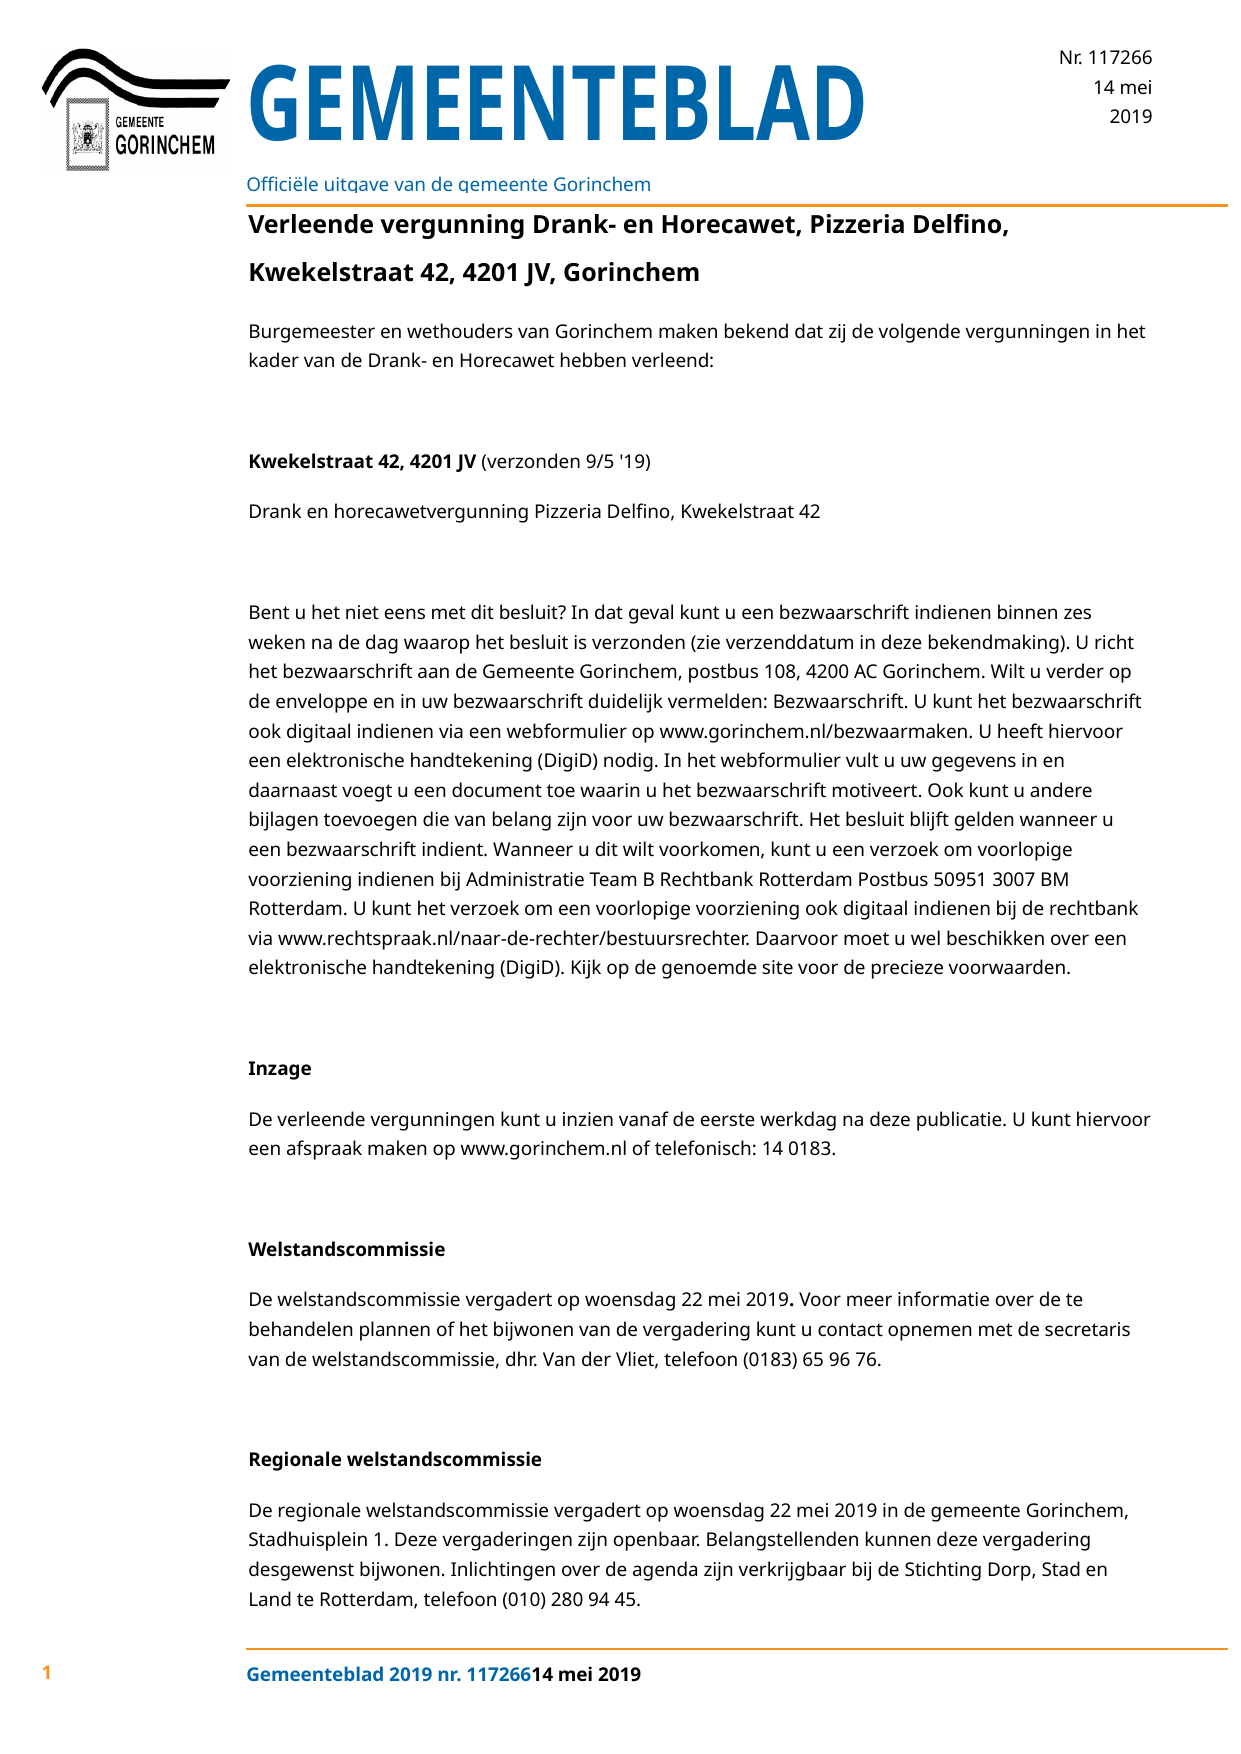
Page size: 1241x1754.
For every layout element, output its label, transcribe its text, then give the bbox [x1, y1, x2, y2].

picture [41, 47, 231, 172]
text Inzage [248, 1055, 1152, 1081]
text De regionale welstandscommissie vergadert op woensdag 22 mei 2019 in de gemeente Gorinchem, Stadhuisplein 1. Deze vergaderingen zijn openbaar. Belangstellenden kunnen deze vergadering desgewenst bijwonen. Inlichtingen over de agenda zijn verkrijgbaar bij de Stichting Dorp, Stad en Land te Rotterdam, telefoon (010) 280 94 45. [248, 1497, 1152, 1612]
text Verleende vergunning Drank- en Horecawet, Pizzeria Delfino, Kwekelstraat 42, 4201 JV, Gorinchem [248, 207, 1152, 288]
text De verleende vergunningen kunt u inzien vanaf de eerste werkdag na deze publicatie. U kunt hiervoor een afspraak maken op www.gorinchem.nl of telefonisch: 14 0183. [248, 1106, 1152, 1161]
text Drank en horecawetvergunning Pizzeria Delfino, Kwekelstraat 42 [248, 499, 1152, 524]
text Burgemeester en wethouders van Gorinchem maken bekend dat zij de volgende vergunningen in het kader van de Drank- en Horecawet hebben verleend: [248, 318, 1152, 373]
text Regionale welstandscommissie [248, 1447, 1152, 1472]
text De welstandscommissie vergadert op woensdag 22 mei 2019. Voor meer informatie over de te behandelen plannen of het bijwonen van de vergadering kunt u contact opnemen met de secretaris van de welstandscommissie, dhr. Van der Vliet, telefoon (0183) 65 96 76. [248, 1287, 1152, 1372]
text Bent u het niet eens met dit besluit? In dat geval kunt u een bezwaarschrift indienen binnen zes weken na de dag waarop het besluit is verzonden (zie verzenddatum in deze bekendmaking). U richt het bezwaarschrift aan de Gemeente Gorinchem, postbus 108, 4200 AC Gorinchem. Wilt u verder op de enveloppe en in uw bezwaarschrift duidelijk vermelden: Bezwaarschrift. U kunt het bezwaarschrift ook digitaal indienen via een webformulier op www.gorinchem.nl/bezwaarmaken. U heeft hiervoor een elektronische handtekening (DigiD) nodig. In het webformulier vult u uw gegevens in en daarnaast voegt u een document toe waarin u het bezwaarschrift motiveert. Ook kunt u andere bijlagen toevoegen die van belang zijn voor uw bezwaarschrift. Het besluit blijft gelden wanneer u een bezwaarschrift indient. Wanneer u dit wilt voorkomen, kunt u een verzoek om voorlopige voorziening indienen bij Administratie Team B Rechtbank Rotterdam Postbus 50951 3007 BM Rotterdam. U kunt het verzoek om een voorlopige voorziening ook digitaal indienen bij de rechtbank via www.rechtspraak.nl/naar-de-rechter/bestuursrechter. Daarvoor moet u wel beschikken over een elektronische handtekening (DigiD). Kijk op de genoemde site voor de precieze voorwaarden. [248, 599, 1152, 980]
text Kwekelstraat 42, 4201 JV (verzonden 9/5 '19) [248, 448, 1152, 474]
text Welstandscommissie [248, 1236, 1152, 1262]
